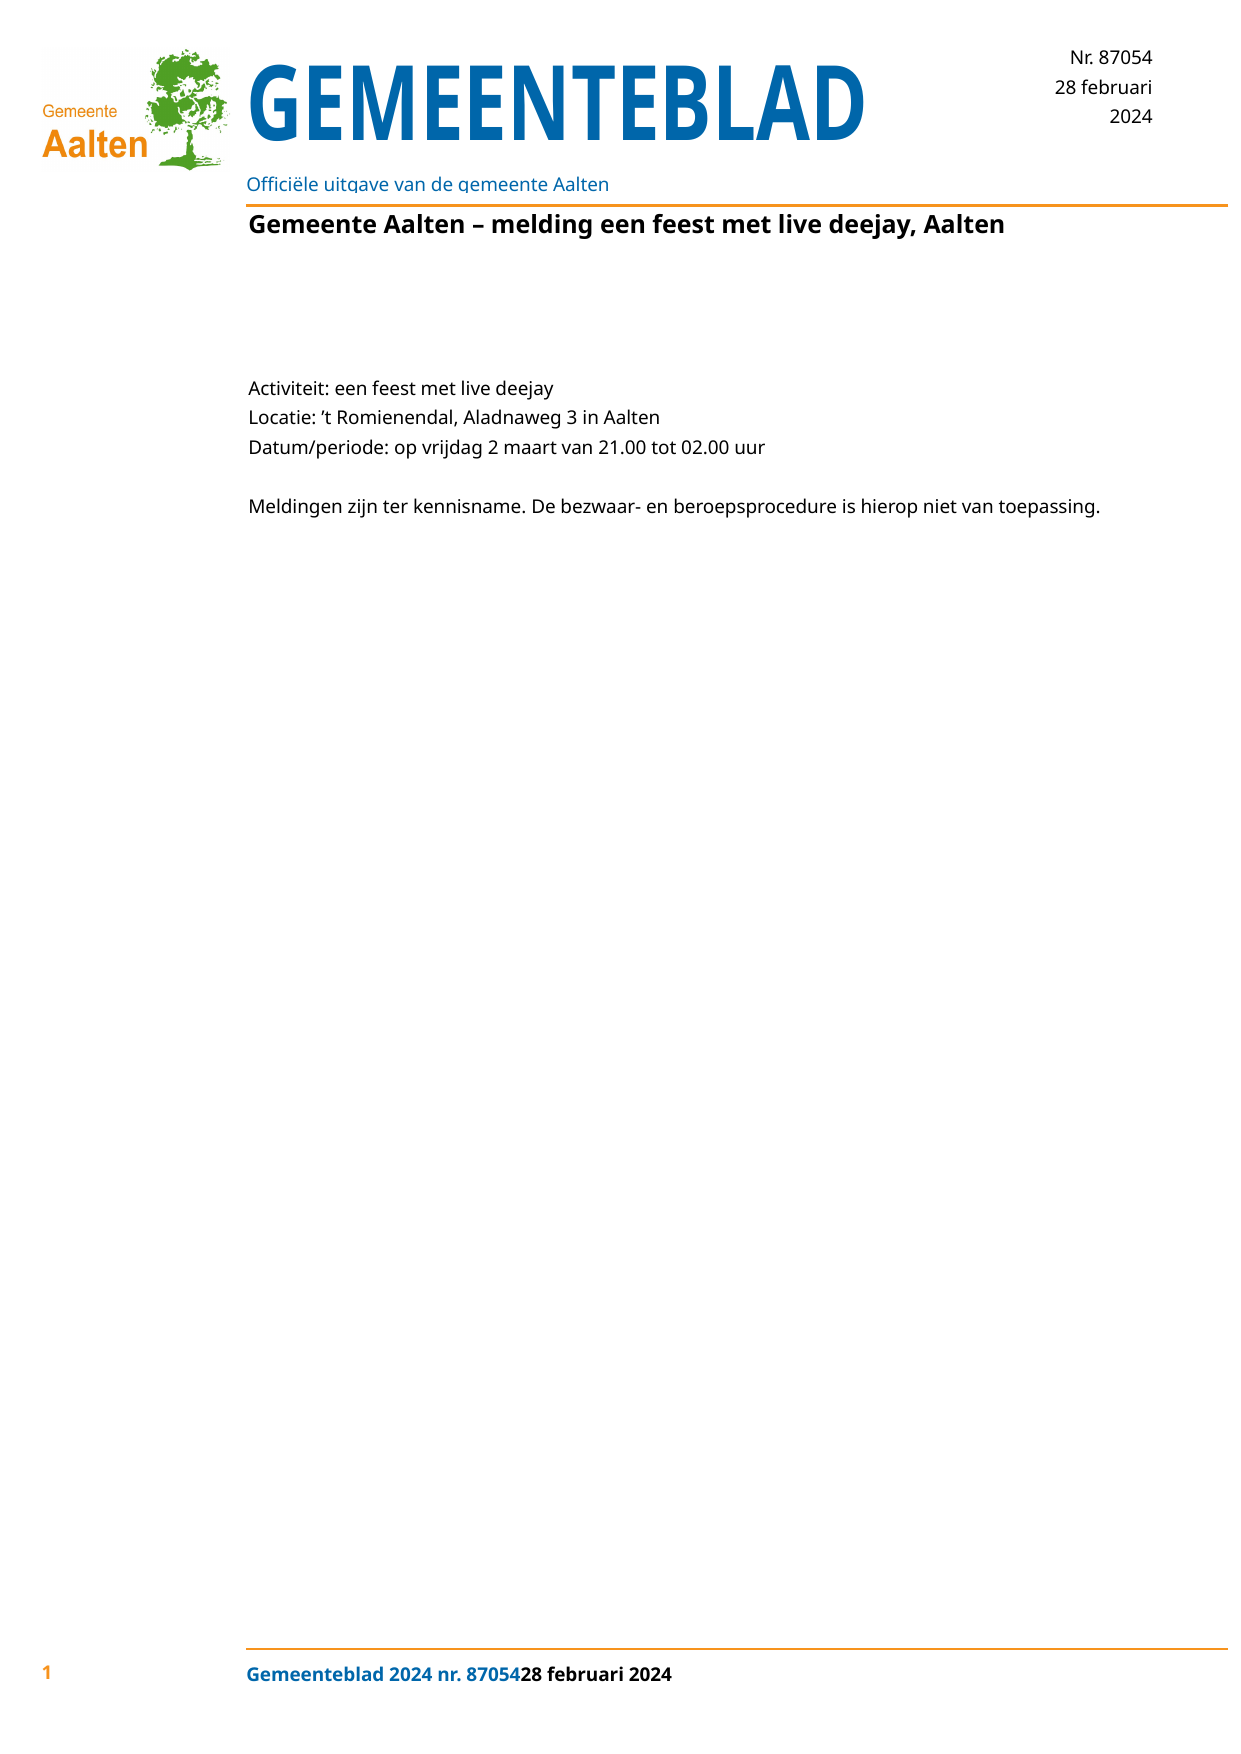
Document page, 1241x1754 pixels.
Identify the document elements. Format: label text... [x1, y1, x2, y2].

text Locatie: ’t Romienendal, Aladnaweg 3 in Aalten [248, 404, 1152, 430]
text Meldingen zijn ter kennisname. De bezwaar- en beroepsprocedure is hierop niet van toepassing. [248, 493, 1152, 519]
text Activiteit: een feest met live deejay [248, 375, 1152, 401]
picture [41, 47, 231, 172]
text Gemeente Aalten – melding een feest met live deejay, Aalten [248, 207, 1152, 241]
text Datum/periode: op vrijdag 2 maart van 21.00 tot 02.00 uur [248, 434, 1152, 460]
